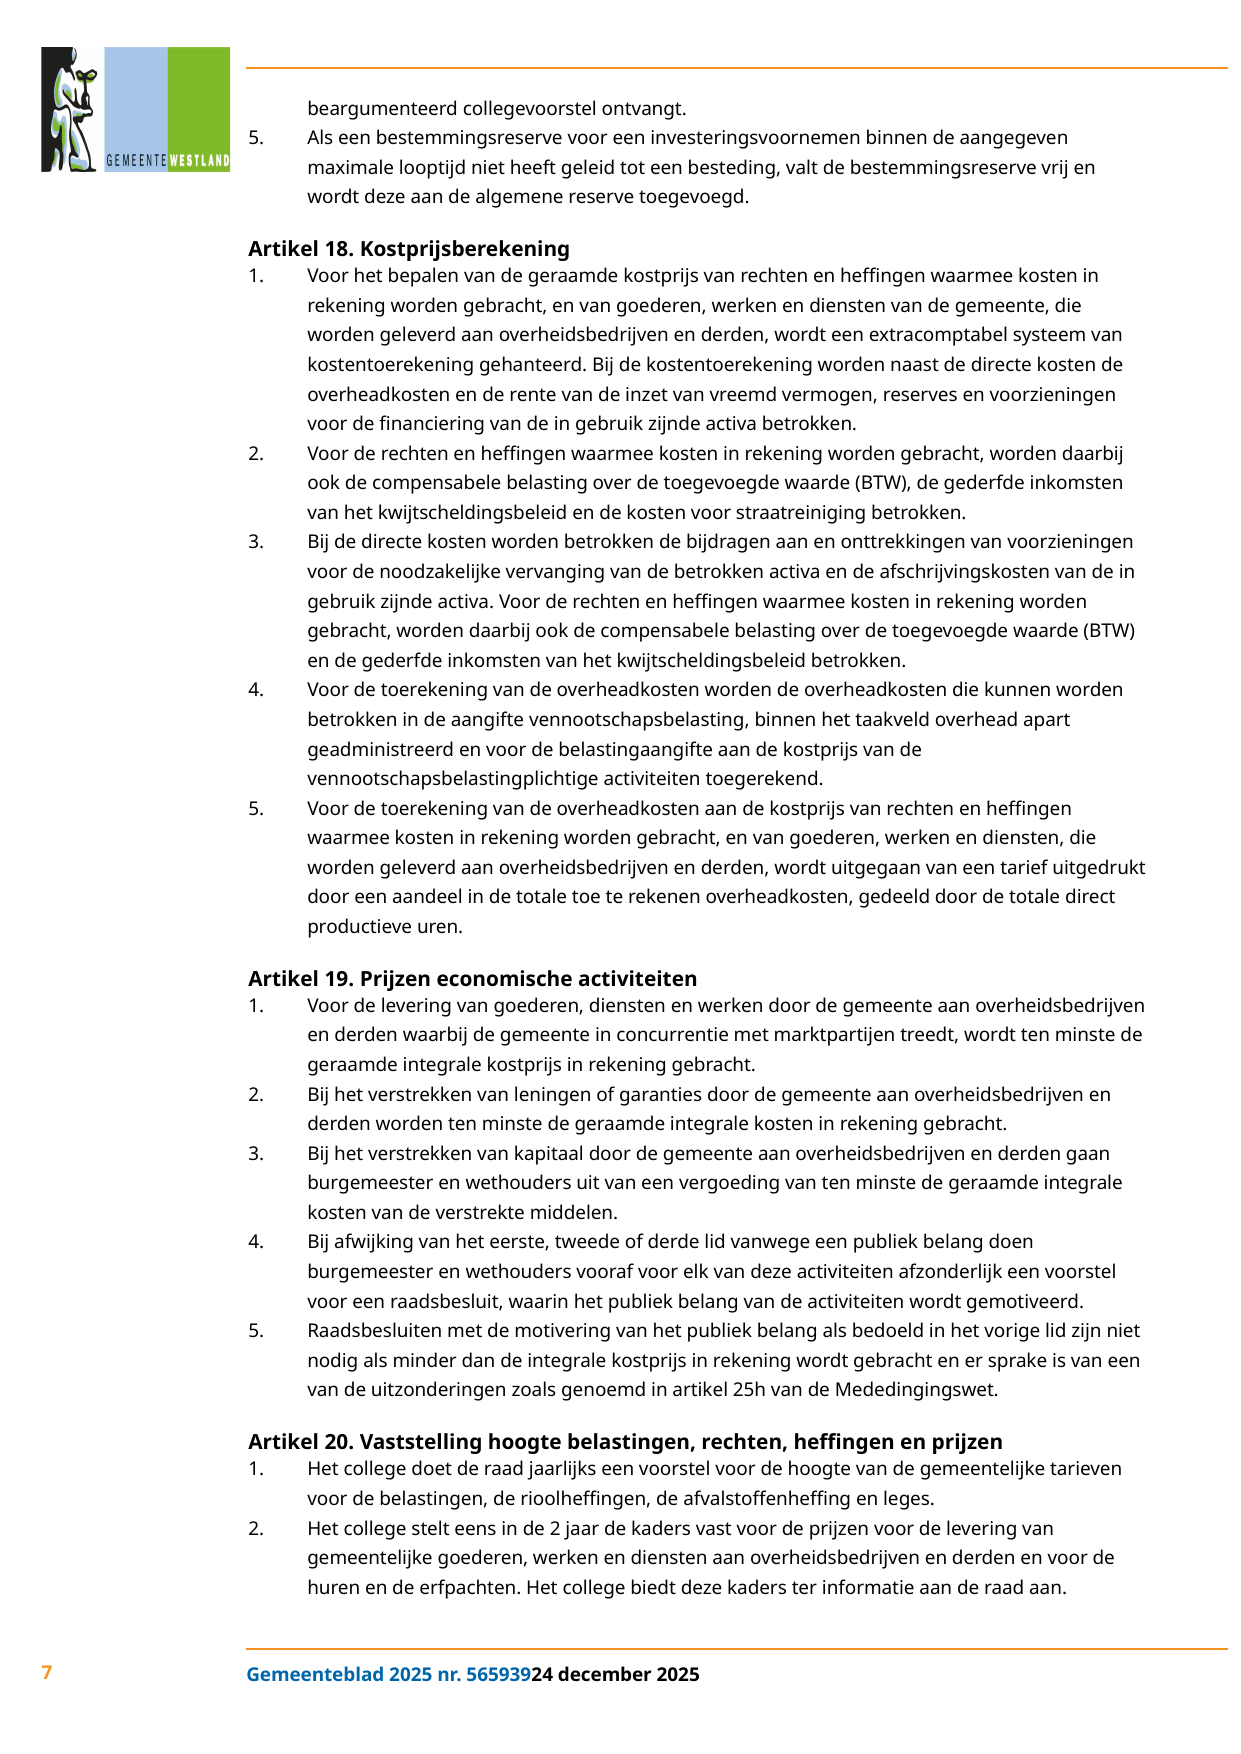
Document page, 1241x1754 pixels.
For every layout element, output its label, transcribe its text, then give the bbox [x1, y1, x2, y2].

text Artikel 20. Vaststelling hoogte belastingen, rechten, heffingen en prijzen [248, 1427, 1152, 1456]
list Het college doet de raad jaarlijks een voorstel voor de hoogte van de gemeentelijke tarieven voor de belastingen, de rioolheffingen, de afvalstoffenheffing en leges. [248, 1456, 1152, 1511]
list Bij de directe kosten worden betrokken de bijdragen aan en onttrekkingen van voorzieningen voor de noodzakelijke vervanging van de betrokken activa en de afschrijvingskosten van de in gebruik zijnde activa. Voor de rechten en heffingen waarmee kosten in rekening worden gebracht, worden daarbij ook de compensabele belasting over de toegevoegde waarde (BTW) en de gederfde inkomsten van het kwijtscheldingsbeleid betrokken. [248, 529, 1152, 673]
list Raadsbesluiten met de motivering van het publiek belang als bedoeld in het vorige lid zijn niet nodig als minder dan de integrale kostprijs in rekening wordt gebracht en er sprake is van een van de uitzonderingen zoals genoemd in artikel 25h van de Mededingingswet. [248, 1317, 1152, 1402]
list Voor de rechten en heffingen waarmee kosten in rekening worden gebracht, worden daarbij ook de compensabele belasting over de toegevoegde waarde (BTW), de gederfde inkomsten van het kwijtscheldingsbeleid en de kosten voor straatreiniging betrokken. [248, 440, 1152, 525]
text Artikel 18. Kostprijsberekening [248, 234, 1152, 262]
list Het college stelt eens in de 2 jaar de kaders vast voor de prijzen voor de levering van gemeentelijke goederen, werken en diensten aan overheidsbedrijven en derden en voor de huren en de erfpachten. Het college biedt deze kaders ter informatie aan de raad aan. [248, 1515, 1152, 1599]
list Voor het bepalen van de geraamde kostprijs van rechten en heffingen waarmee kosten in rekening worden gebracht, en van goederen, werken en diensten van de gemeente, die worden geleverd aan overheidsbedrijven en derden, wordt een extracomptabel systeem van kostentoerekening gehanteerd. Bij de kostentoerekening worden naast de directe kosten de overheadkosten en de rente van de inzet van vreemd vermogen, reserves en voorzieningen voor de financiering van de in gebruik zijnde activa betrokken. [248, 262, 1152, 436]
list beargumenteerd collegevoorstel ontvangt. [248, 95, 1152, 121]
list Bij het verstrekken van leningen of garanties door de gemeente aan overheidsbedrijven en derden worden ten minste de geraamde integrale kosten in rekening gebracht. [248, 1081, 1152, 1136]
text Artikel 19. Prijzen economische activiteiten [248, 964, 1152, 992]
picture [41, 47, 231, 172]
list Bij het verstrekken van kapitaal door de gemeente aan overheidsbedrijven en derden gaan burgemeester en wethouders uit van een vergoeding van ten minste de geraamde integrale kosten van de verstrekte middelen. [248, 1140, 1152, 1225]
list Bij afwijking van het eerste, tweede of derde lid vanwege een publiek belang doen burgemeester en wethouders vooraf voor elk van deze activiteiten afzonderlijk een voorstel voor een raadsbesluit, waarin het publiek belang van de activiteiten wordt gemotiveerd. [248, 1229, 1152, 1314]
list Als een bestemmingsreserve voor een investeringsvoornemen binnen de aangegeven maximale looptijd niet heeft geleid tot een besteding, valt de bestemmingsreserve vrij en wordt deze aan de algemene reserve toegevoegd. [248, 124, 1152, 209]
list Voor de levering van goederen, diensten en werken door de gemeente aan overheidsbedrijven en derden waarbij de gemeente in concurrentie met marktpartijen treedt, wordt ten minste de geraamde integrale kostprijs in rekening gebracht. [248, 992, 1152, 1077]
list Voor de toerekening van de overheadkosten aan de kostprijs van rechten en heffingen waarmee kosten in rekening worden gebracht, en van goederen, werken en diensten, die worden geleverd aan overheidsbedrijven en derden, wordt uitgegaan van een tarief uitgedrukt door een aandeel in de totale toe te rekenen overheadkosten, gedeeld door de totale direct productieve uren. [248, 795, 1152, 939]
list Voor de toerekening van de overheadkosten worden de overheadkosten die kunnen worden betrokken in de aangifte vennootschapsbelasting, binnen het taakveld overhead apart geadministreerd en voor de belastingaangifte aan de kostprijs van de vennootschapsbelastingplichtige activiteiten toegerekend. [248, 677, 1152, 791]
